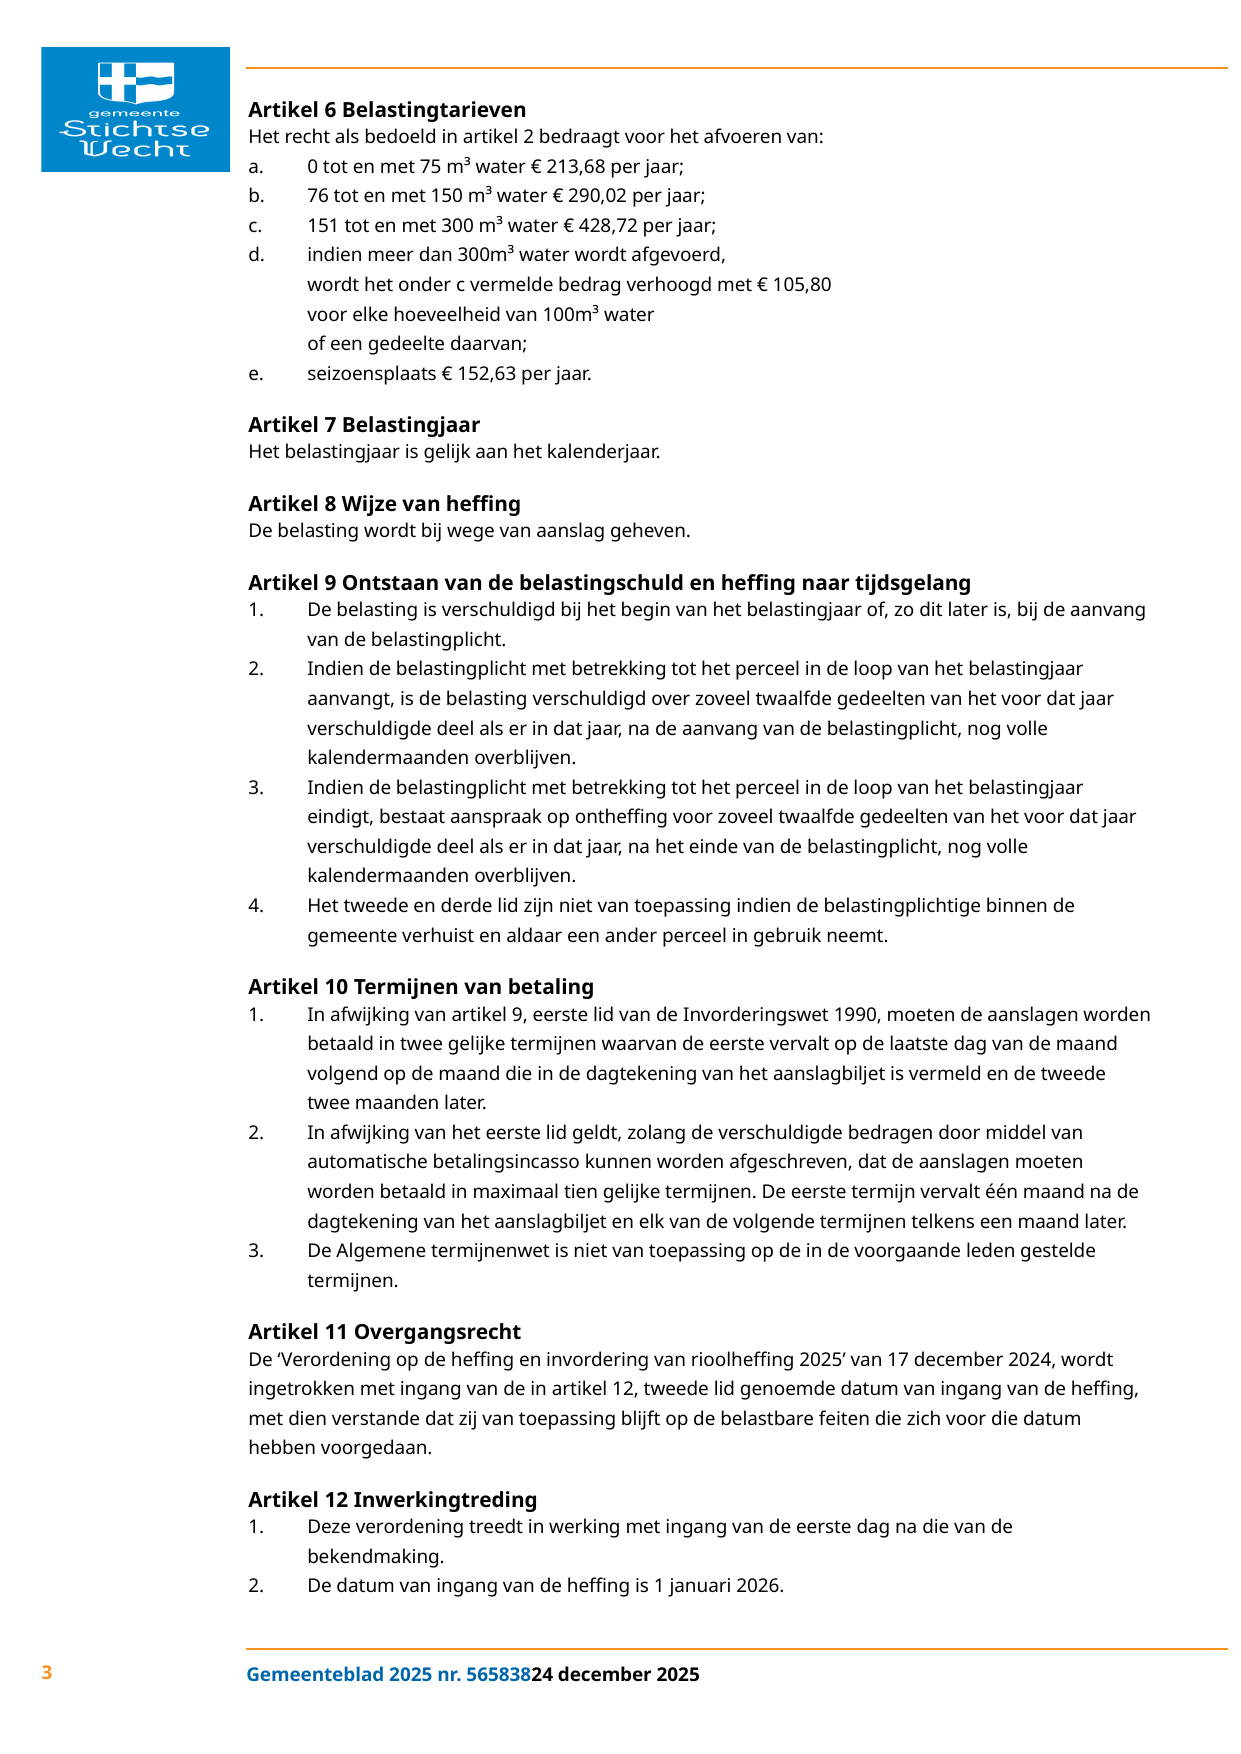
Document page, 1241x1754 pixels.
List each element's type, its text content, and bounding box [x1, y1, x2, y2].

list In afwijking van het eerste lid geldt, zolang de verschuldigde bedragen door middel van automatische betalingsincasso kunnen worden afgeschreven, dat de aanslagen moeten worden betaald in maximaal tien gelijke termijnen. De eerste termijn vervalt één maand na de dagtekening van het aanslagbiljet en elk van de volgende termijnen telkens een maand later. [248, 1119, 1152, 1233]
text Artikel 7 Belastingjaar [248, 410, 1152, 439]
list seizoensplaats € 152,63 per jaar. [248, 360, 1152, 386]
text Het belastingjaar is gelijk aan het kalenderjaar. [248, 439, 1152, 464]
list voor elke hoeveelheid van 100m³ water [248, 301, 1152, 326]
text De belasting wordt bij wege van aanslag geheven. [248, 518, 1152, 543]
list Indien de belastingplicht met betrekking tot het perceel in de loop van het belastingjaar eindigt, bestaat aanspraak op ontheffing voor zoveel twaalfde gedeelten van het voor dat jaar verschuldigde deel als er in dat jaar, na het einde van de belastingplicht, nog volle kalendermaanden overblijven. [248, 774, 1152, 888]
text Artikel 9 Ontstaan van de belastingschuld en heffing naar tijdsgelang [248, 568, 1152, 596]
list indien meer dan 300m³ water wordt afgevoerd, [248, 242, 1152, 267]
text Artikel 6 Belastingtarieven [248, 95, 1152, 123]
list wordt het onder c vermelde bedrag verhoogd met € 105,80 [248, 271, 1152, 297]
list of een gedeelte daarvan; [248, 330, 1152, 356]
list De belasting is verschuldigd bij het begin van het belastingjaar of, zo dit later is, bij de aanvang van de belastingplicht. [248, 596, 1152, 652]
text Artikel 8 Wijze van heffing [248, 489, 1152, 518]
text Artikel 10 Termijnen van betaling [248, 972, 1152, 1001]
picture [99, 63, 135, 101]
list De datum van ingang van de heffing is 1 januari 2026. [248, 1573, 1152, 1598]
text Het recht als bedoeld in artikel 2 bedraagt voor het afvoeren van: [248, 123, 1152, 149]
picture [137, 63, 174, 103]
list De Algemene termijnenwet is niet van toepassing op de in de voorgaande leden gestelde termijnen. [248, 1237, 1152, 1293]
list 151 tot en met 300 m³ water € 428,72 per jaar; [248, 212, 1152, 238]
text Artikel 12 Inwerkingtreding [248, 1485, 1152, 1513]
list 0 tot en met 75 m³ water € 213,68 per jaar; [248, 153, 1152, 178]
list In afwijking van artikel 9, eerste lid van de Invorderingswet 1990, moeten de aanslagen worden betaald in twee gelijke termijnen waarvan de eerste vervalt op de laatste dag van de maand volgend op de maand die in de dagtekening van het aanslagbiljet is vermeld en de tweede twee maanden later. [248, 1001, 1152, 1115]
text De ‘Verordening op de heffing en invordering van rioolheffing 2025’ van 17 december 2024, wordt ingetrokken met ingang van de in artikel 12, tweede lid genoemde datum van ingang van de heffing, met dien verstande dat zij van toepassing blijft op de belastbare feiten die zich voor die datum hebben voorgedaan. [248, 1346, 1152, 1460]
list 76 tot en met 150 m³ water € 290,02 per jaar; [248, 182, 1152, 208]
text Artikel 11 Overgangsrecht [248, 1317, 1152, 1346]
list Indien de belastingplicht met betrekking tot het perceel in de loop van het belastingjaar aanvangt, is de belasting verschuldigd over zoveel twaalfde gedeelten van het voor dat jaar verschuldigde deel als er in dat jaar, na de aanvang van de belastingplicht, nog volle kalendermaanden overblijven. [248, 656, 1152, 770]
list Deze verordening treedt in werking met ingang van de eerste dag na die van de bekendmaking. [248, 1513, 1152, 1569]
list Het tweede en derde lid zijn niet van toepassing indien de belastingplichtige binnen de gemeente verhuist en aldaar een ander perceel in gebruik neemt. [248, 892, 1152, 948]
